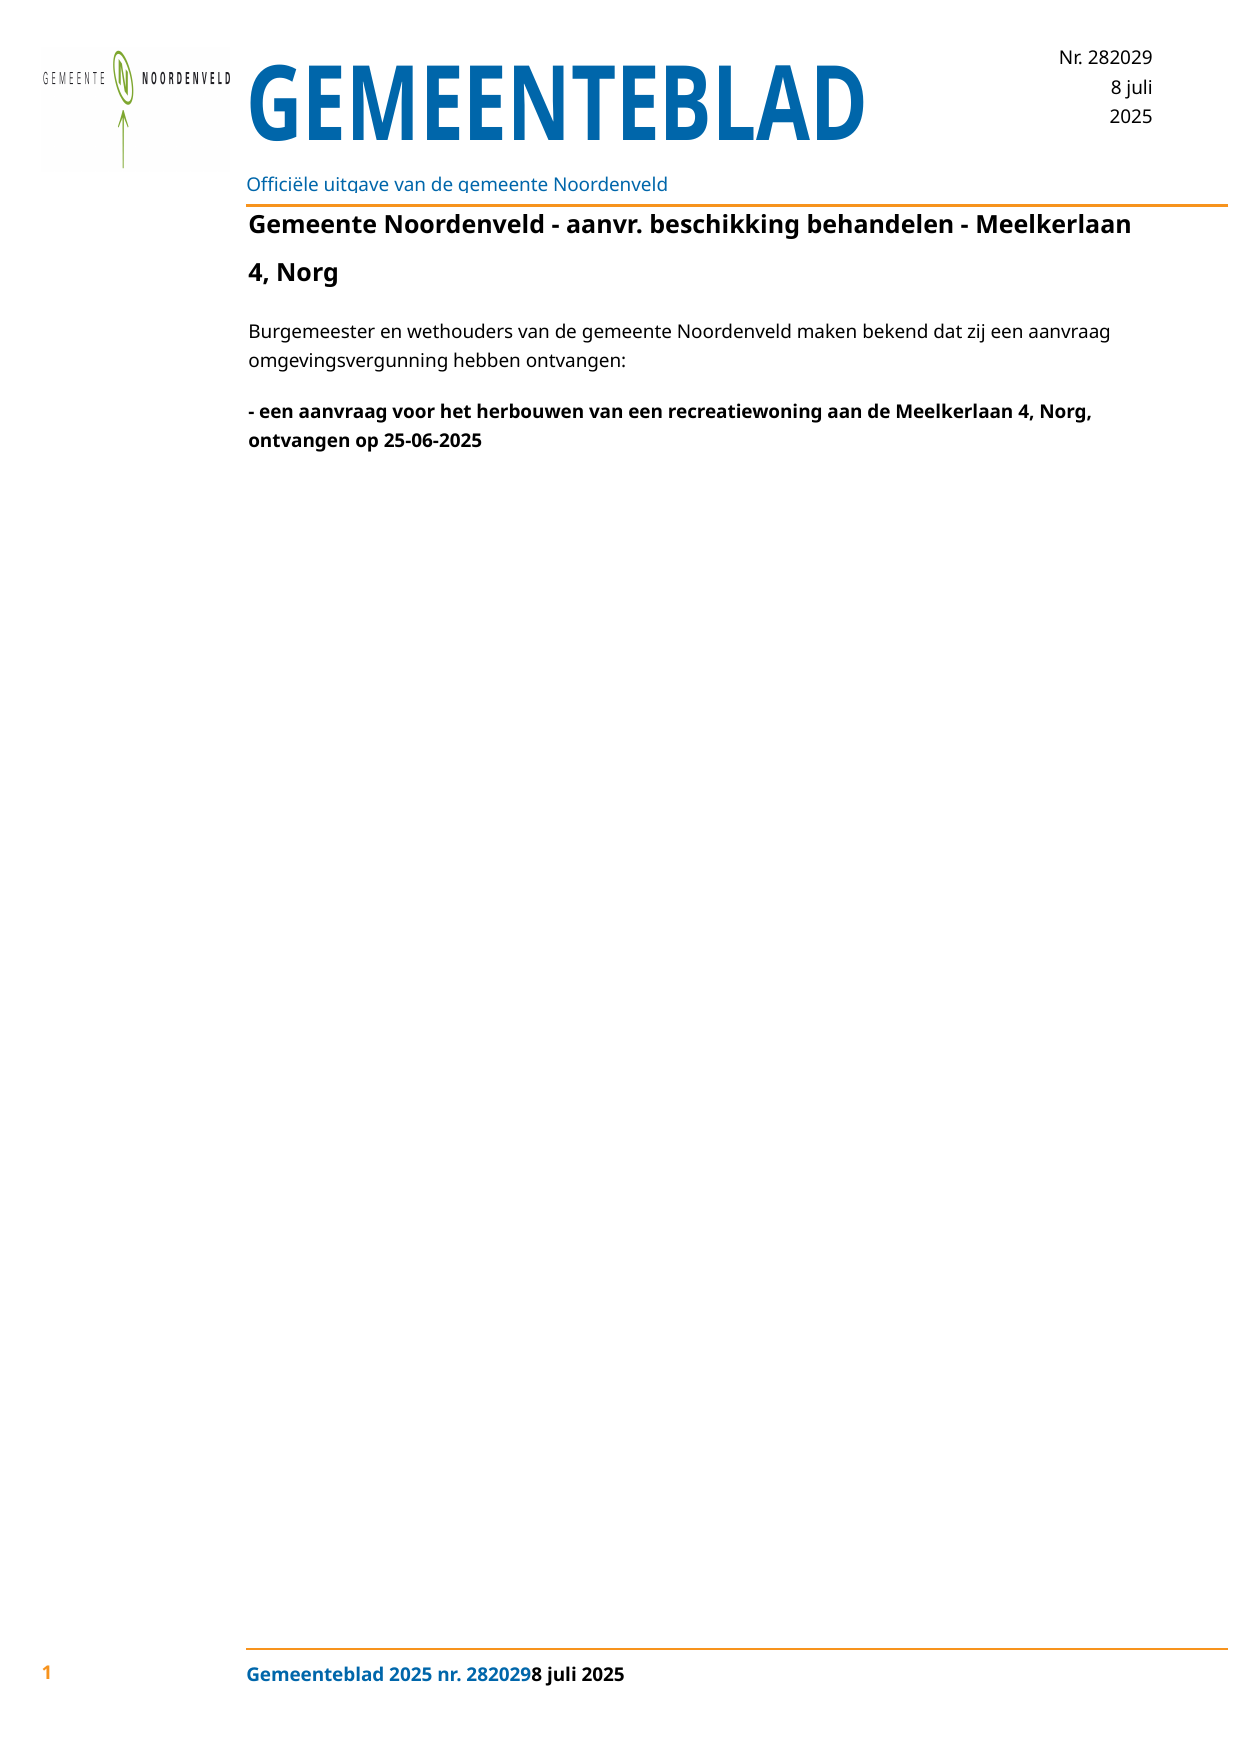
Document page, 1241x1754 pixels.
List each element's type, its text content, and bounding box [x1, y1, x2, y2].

picture [41, 47, 231, 172]
text Gemeente Noordenveld - aanvr. beschikking behandelen - Meelkerlaan 4, Norg [248, 207, 1152, 288]
text - een aanvraag voor het herbouwen van een recreatiewoning aan de Meelkerlaan 4, Norg, ontvangen op 25-06-2025 [248, 398, 1152, 453]
text Burgemeester en wethouders van de gemeente Noordenveld maken bekend dat zij een aanvraag omgevingsvergunning hebben ontvangen: [248, 318, 1152, 373]
